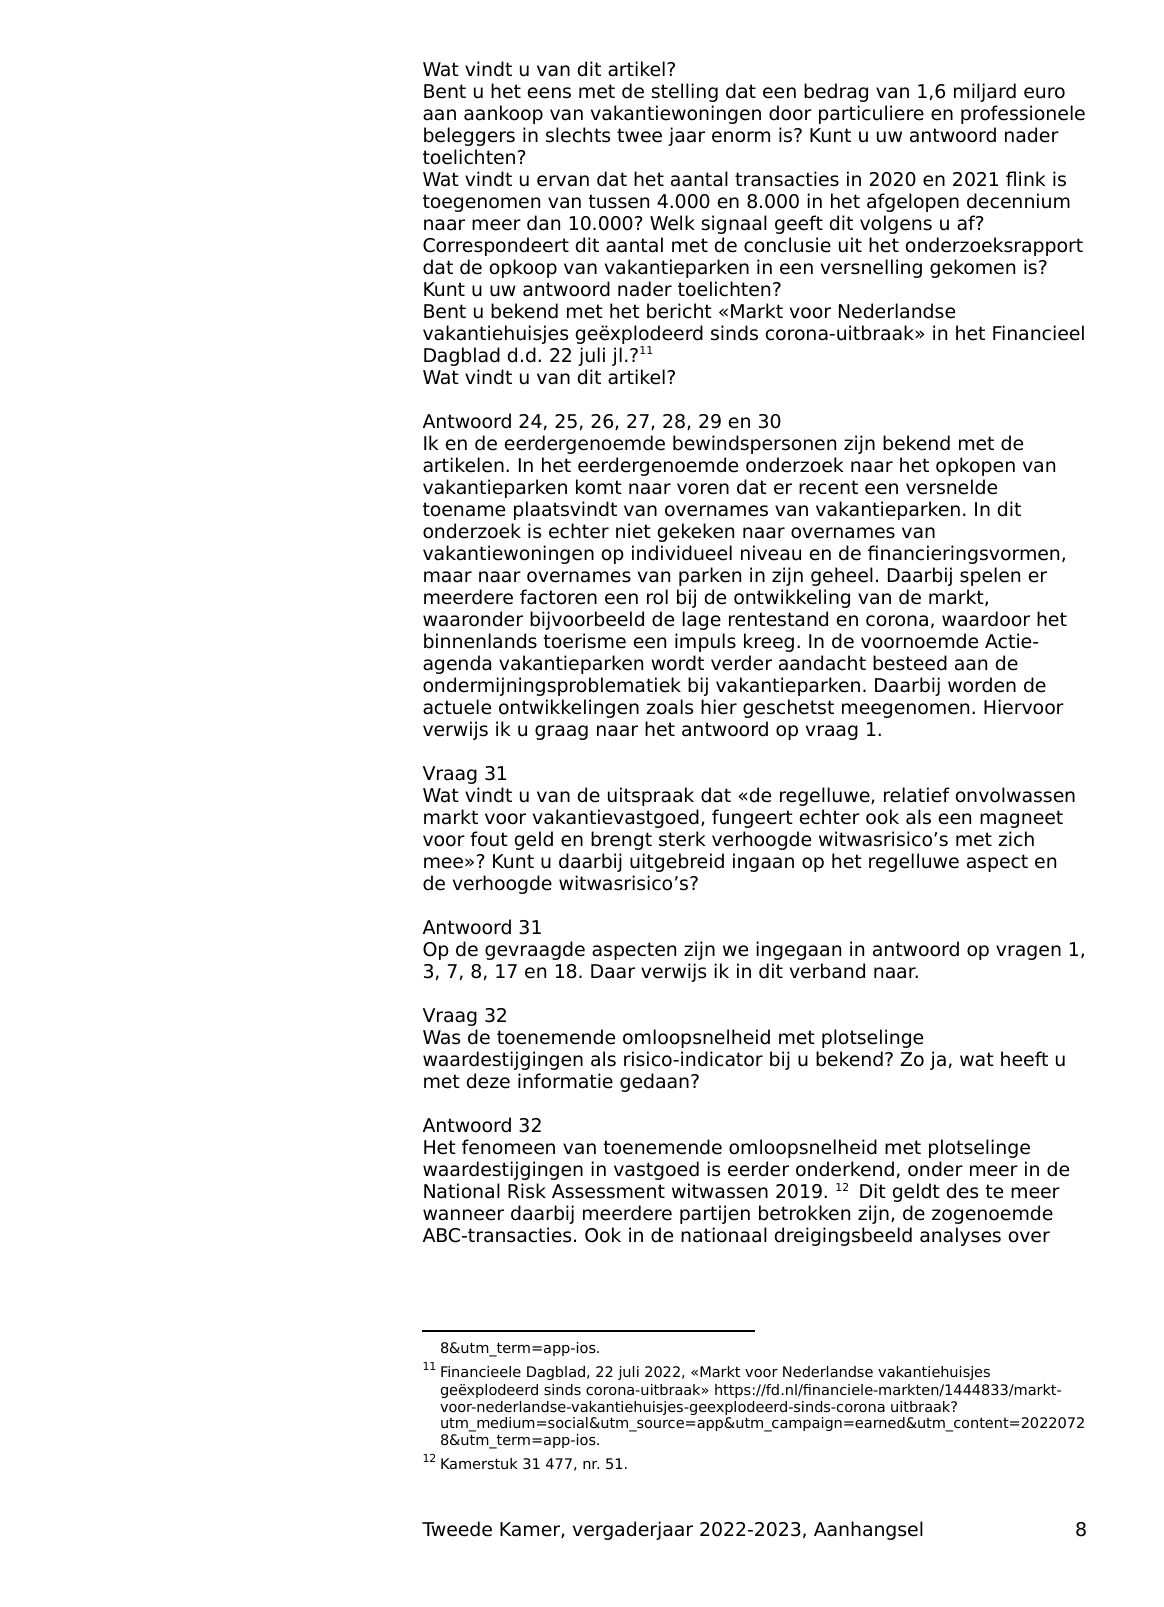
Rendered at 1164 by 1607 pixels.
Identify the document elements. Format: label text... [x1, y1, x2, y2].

text Financieele Dagblad, 22 juli 2022, «Markt voor Nederlandse vakantiehuisjes geëxplodeerd sinds corona-uitbraak» https://fd.nl/financiele-markten/1444833/markt-voor-nederlandse-vakantiehuisjes-geexplodeerd-sinds-corona uitbraak?utm_medium=social&utm_source=app&utm_campaign=earned&utm_content=20220728&utm_term=app-ios. [422, 1360, 1087, 1449]
text Was de toenemende omloopsnelheid met plotselinge waardestijgingen als risico-indicator bij u bekend? Zo ja, wat heeft u met deze informatie gedaan? [422, 1027, 1087, 1093]
text Antwoord 31 [422, 917, 1087, 939]
text Bent u het eens met de stelling dat een bedrag van 1,6 miljard euro aan aankoop van vakantiewoningen door particuliere en professionele beleggers in slechts twee jaar enorm is? Kunt u uw antwoord nader toelichten? [422, 81, 1087, 169]
text Het fenomeen van toenemende omloopsnelheid met plotselinge waardestijgingen in vastgoed is eerder onderkend, onder meer in de National Risk Assessment witwassen 2019. Dit geldt des te meer wanneer daarbij meerdere partijen betrokken zijn, de zogenoemde ABC-transacties. Ook in de nationaal dreigingsbeeld analyses over [422, 1137, 1087, 1269]
text Correspondeert dit aantal met de conclusie uit het onderzoeksrapport dat de opkoop van vakantieparken in een versnelling gekomen is? Kunt u uw antwoord nader toelichten? [422, 235, 1087, 301]
text Antwoord 24, 25, 26, 27, 28, 29 en 30 [422, 411, 1087, 433]
text Wat vindt u van de uitspraak dat «de regelluwe, relatief onvolwassen markt voor vakantievastgoed, fungeert echter ook als een magneet voor fout geld en brengt sterk verhoogde witwasrisico’s met zich mee»? Kunt u daarbij uitgebreid ingaan op het regelluwe aspect en de verhoogde witwasrisico’s? [422, 785, 1087, 895]
text Op de gevraagde aspecten zijn we ingegaan in antwoord op vragen 1, 3, 7, 8, 17 en 18. Daar verwijs ik in dit verband naar. [422, 939, 1087, 983]
text Vraag 32 [422, 1005, 1087, 1027]
text Vraag 31 [422, 763, 1087, 785]
text Wat vindt u ervan dat het aantal transacties in 2020 en 2021 flink is toegenomen van tussen 4.000 en 8.000 in het afgelopen decennium naar meer dan 10.000? Welk signaal geeft dit volgens u af? [422, 169, 1087, 235]
text 8&utm_term=app-ios. [422, 1340, 1087, 1357]
text Kamerstuk 31 477, nr. 51. [422, 1452, 1087, 1474]
text Ik en de eerdergenoemde bewindspersonen zijn bekend met de artikelen. In het eerdergenoemde onderzoek naar het opkopen van vakantieparken komt naar voren dat er recent een versnelde toename plaatsvindt van overnames van vakantieparken. In dit onderzoek is echter niet gekeken naar overnames van vakantiewoningen op individueel niveau en de financieringsvormen, maar naar overnames van parken in zijn geheel. Daarbij spelen er meerdere factoren een rol bij de ontwikkeling van de markt, waaronder bijvoorbeeld de lage rentestand en corona, waardoor het binnenlands toerisme een impuls kreeg. In de voornoemde Actie-agenda vakantieparken wordt verder aandacht besteed aan de ondermijningsproblematiek bij vakantieparken. Daarbij worden de actuele ontwikkelingen zoals hier geschetst meegenomen. Hiervoor verwijs ik u graag naar het antwoord op vraag 1. [422, 433, 1087, 741]
text Wat vindt u van dit artikel? [422, 367, 1087, 389]
text Bent u bekend met het bericht «Markt voor Nederlandse vakantiehuisjes geëxplodeerd sinds corona-uitbraak» in het Financieel Dagblad d.d. 22 juli jl.? [422, 301, 1087, 367]
text Antwoord 32 [422, 1115, 1087, 1137]
text Wat vindt u van dit artikel? [422, 59, 1087, 81]
